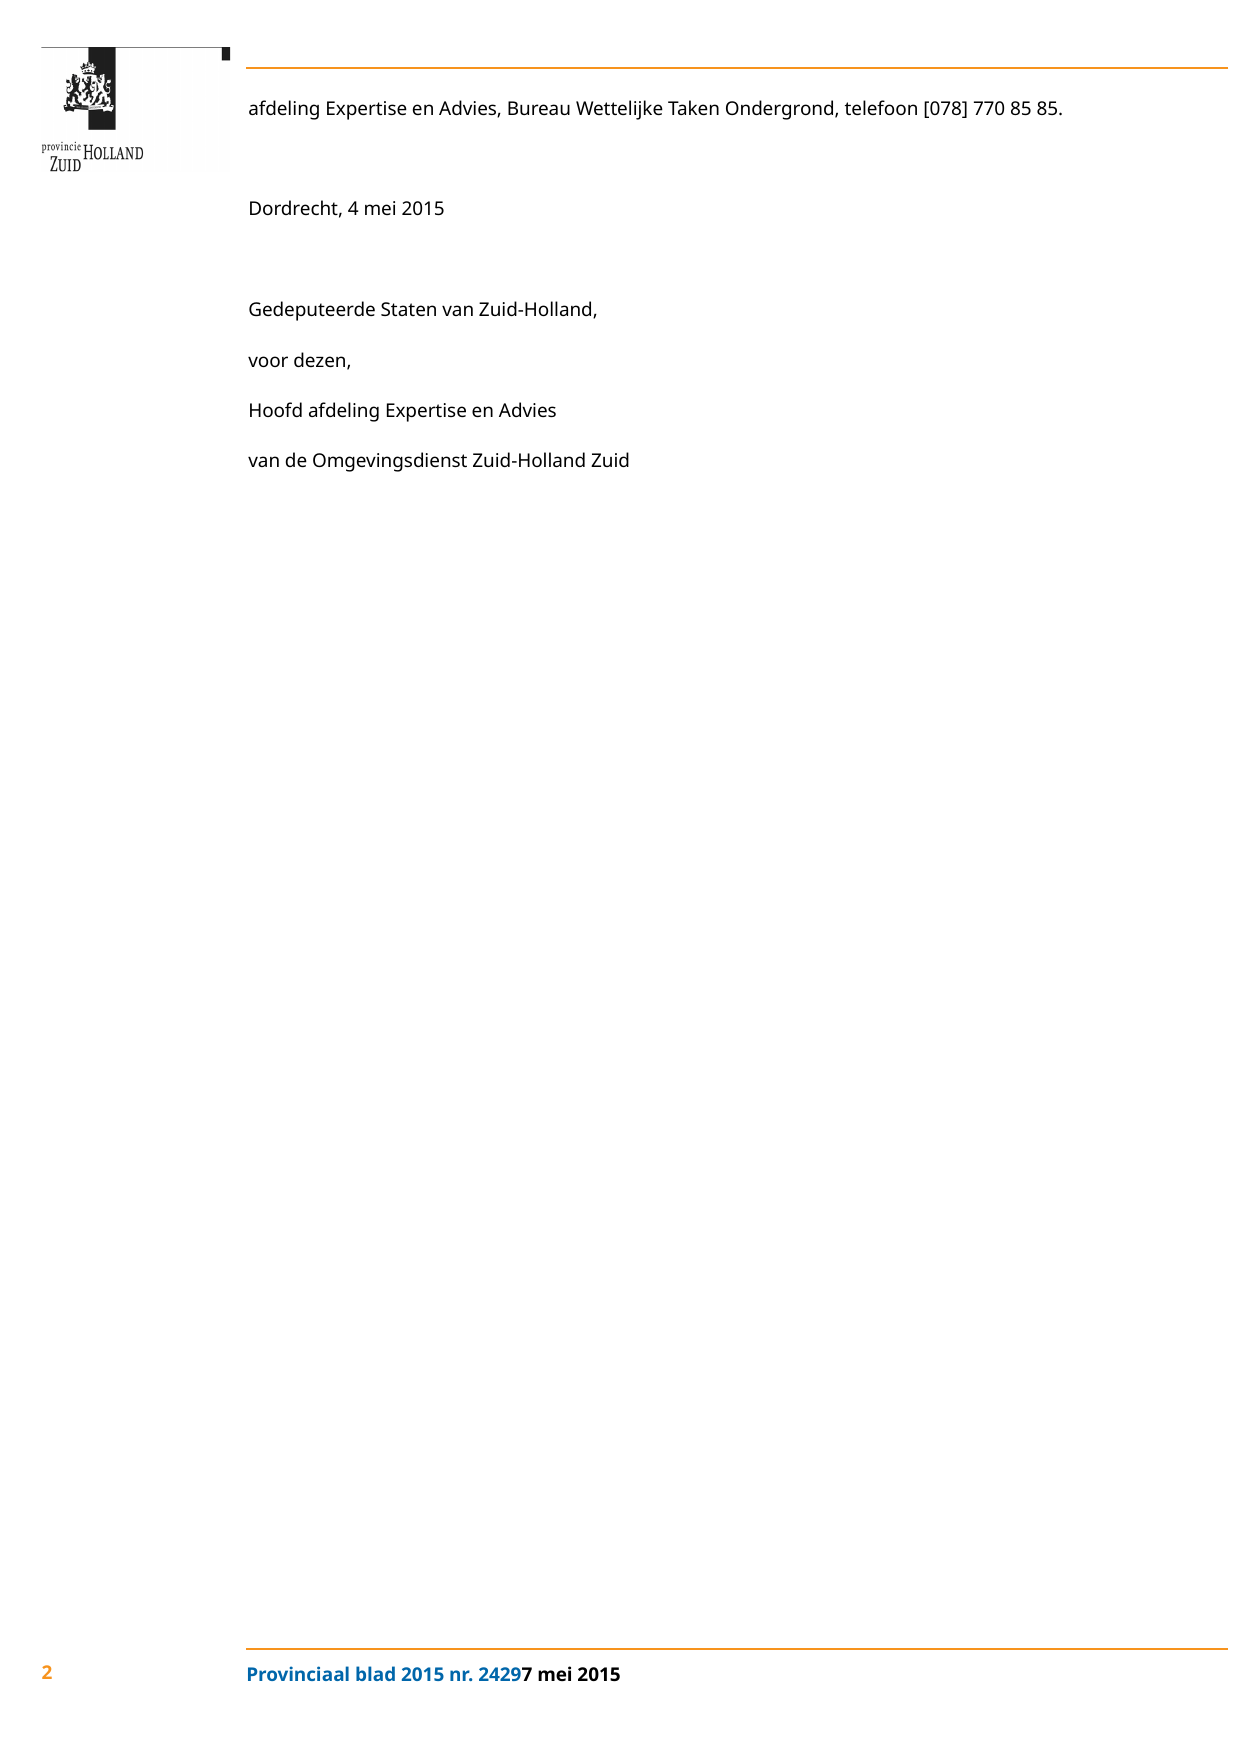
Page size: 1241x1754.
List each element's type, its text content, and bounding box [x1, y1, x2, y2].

text Hoofd afdeling Expertise en Advies [248, 397, 1152, 423]
text voor dezen, [248, 347, 1152, 373]
text Dordrecht, 4 mei 2015 [248, 196, 1152, 221]
picture [41, 47, 231, 172]
text Gedeputeerde Staten van Zuid-Holland, [248, 296, 1152, 322]
text afdeling Expertise en Advies, Bureau Wettelijke Taken Ondergrond, telefoon [078] 770 85 85. [248, 95, 1152, 121]
text van de Omgevingsdienst Zuid-Holland Zuid [248, 448, 1152, 473]
